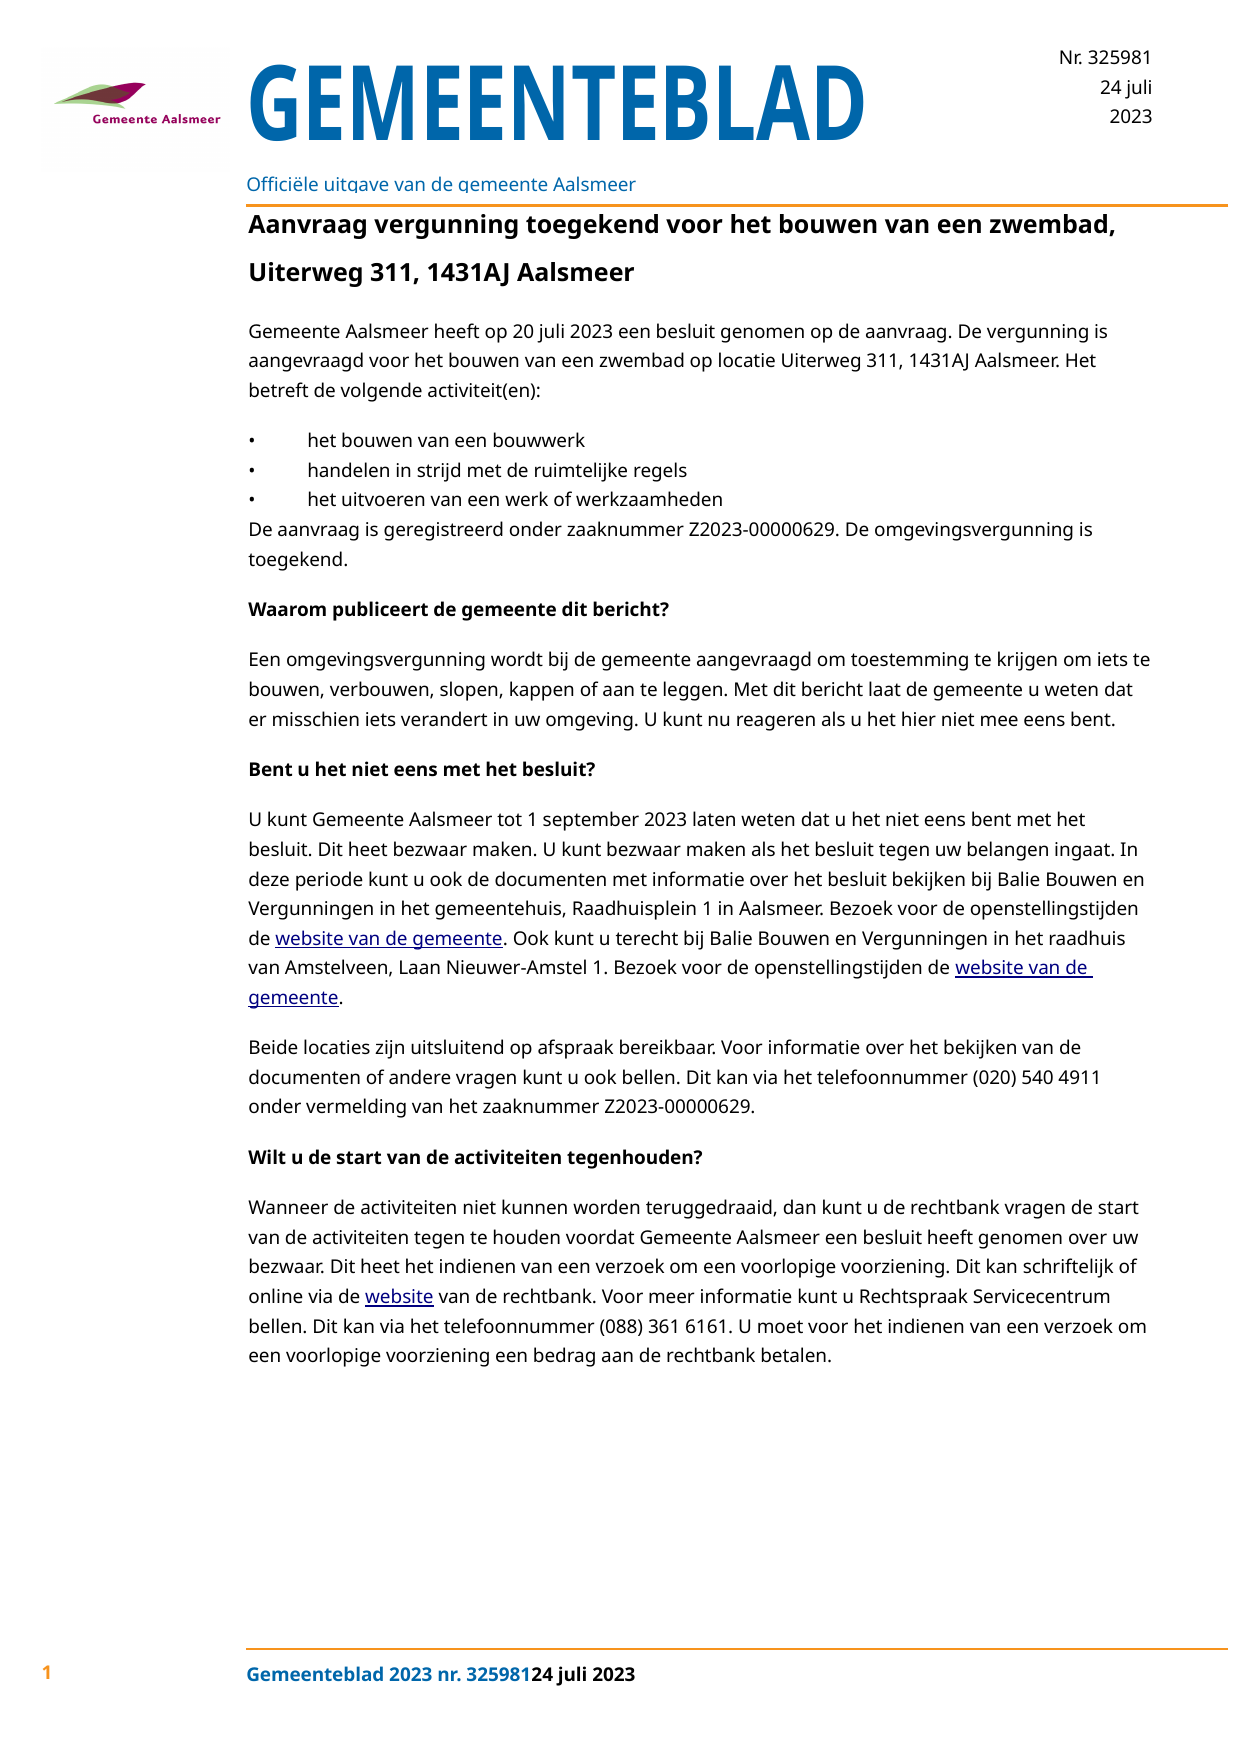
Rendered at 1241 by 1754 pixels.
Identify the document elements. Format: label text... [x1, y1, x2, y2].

text U kunt Gemeente Aalsmeer tot 1 september 2023 laten weten dat u het niet eens bent met het besluit. Dit heet bezwaar maken. U kunt bezwaar maken als het besluit tegen uw belangen ingaat. In deze periode kunt u ook de documenten met informatie over het besluit bekijken bij Balie Bouwen en Vergunningen in het gemeentehuis, Raadhuisplein 1 in Aalsmeer. Bezoek voor de openstellingstijden de website van de gemeente. Ook kunt u terecht bij Balie Bouwen en Vergunningen in het raadhuis van Amstelveen, Laan Nieuwer-Amstel 1. Bezoek voor de openstellingstijden de website van de gemeente. [248, 807, 1152, 1010]
text Waarom publiceert de gemeente dit bericht? [248, 596, 1152, 622]
text Aanvraag vergunning toegekend voor het bouwen van een zwembad, Uiterweg 311, 1431AJ Aalsmeer [248, 207, 1152, 288]
text Een omgevingsvergunning wordt bij de gemeente aangevraagd om toestemming te krijgen om iets te bouwen, verbouwen, slopen, kappen of aan te leggen. Met dit bericht laat de gemeente u weten dat er misschien iets verandert in uw omgeving. U kunt nu reageren als u het hier niet mee eens bent. [248, 647, 1152, 732]
list het uitvoeren van een werk of werkzaamheden [248, 487, 1152, 512]
list het bouwen van een bouwwerk [248, 427, 1152, 453]
picture [41, 47, 231, 172]
list handelen in strijd met de ruimtelijke regels [248, 457, 1152, 483]
text Wanneer de activiteiten niet kunnen worden teruggedraaid, dan kunt u de rechtbank vragen de start van de activiteiten tegen te houden voordat Gemeente Aalsmeer een besluit heeft genomen over uw bezwaar. Dit heet het indienen van een verzoek om een voorlopige voorziening. Dit kan schriftelijk of online via de website van de rechtbank. Voor meer informatie kunt u Rechtspraak Servicecentrum bellen. Dit kan via het telefoonnummer (088) 361 6161. U moet voor het indienen van een verzoek om een voorlopige voorziening een bedrag aan de rechtbank betalen. [248, 1194, 1152, 1368]
text Bent u het niet eens met het besluit? [248, 756, 1152, 782]
text Beide locaties zijn uitsluitend op afspraak bereikbaar. Voor informatie over het bekijken van de documenten of andere vragen kunt u ook bellen. Dit kan via het telefoonnummer (020) 540 4911 onder vermelding van het zaaknummer Z2023-00000629. [248, 1034, 1152, 1119]
text Wilt u de start van de activiteiten tegenhouden? [248, 1144, 1152, 1170]
text Gemeente Aalsmeer heeft op 20 juli 2023 een besluit genomen op de aanvraag. De vergunning is aangevraagd voor het bouwen van een zwembad op locatie Uiterweg 311, 1431AJ Aalsmeer. Het betreft de volgende activiteit(en): [248, 318, 1152, 403]
text De aanvraag is geregistreerd onder zaaknummer Z2023-00000629. De omgevingsvergunning is toegekend. [248, 516, 1152, 572]
